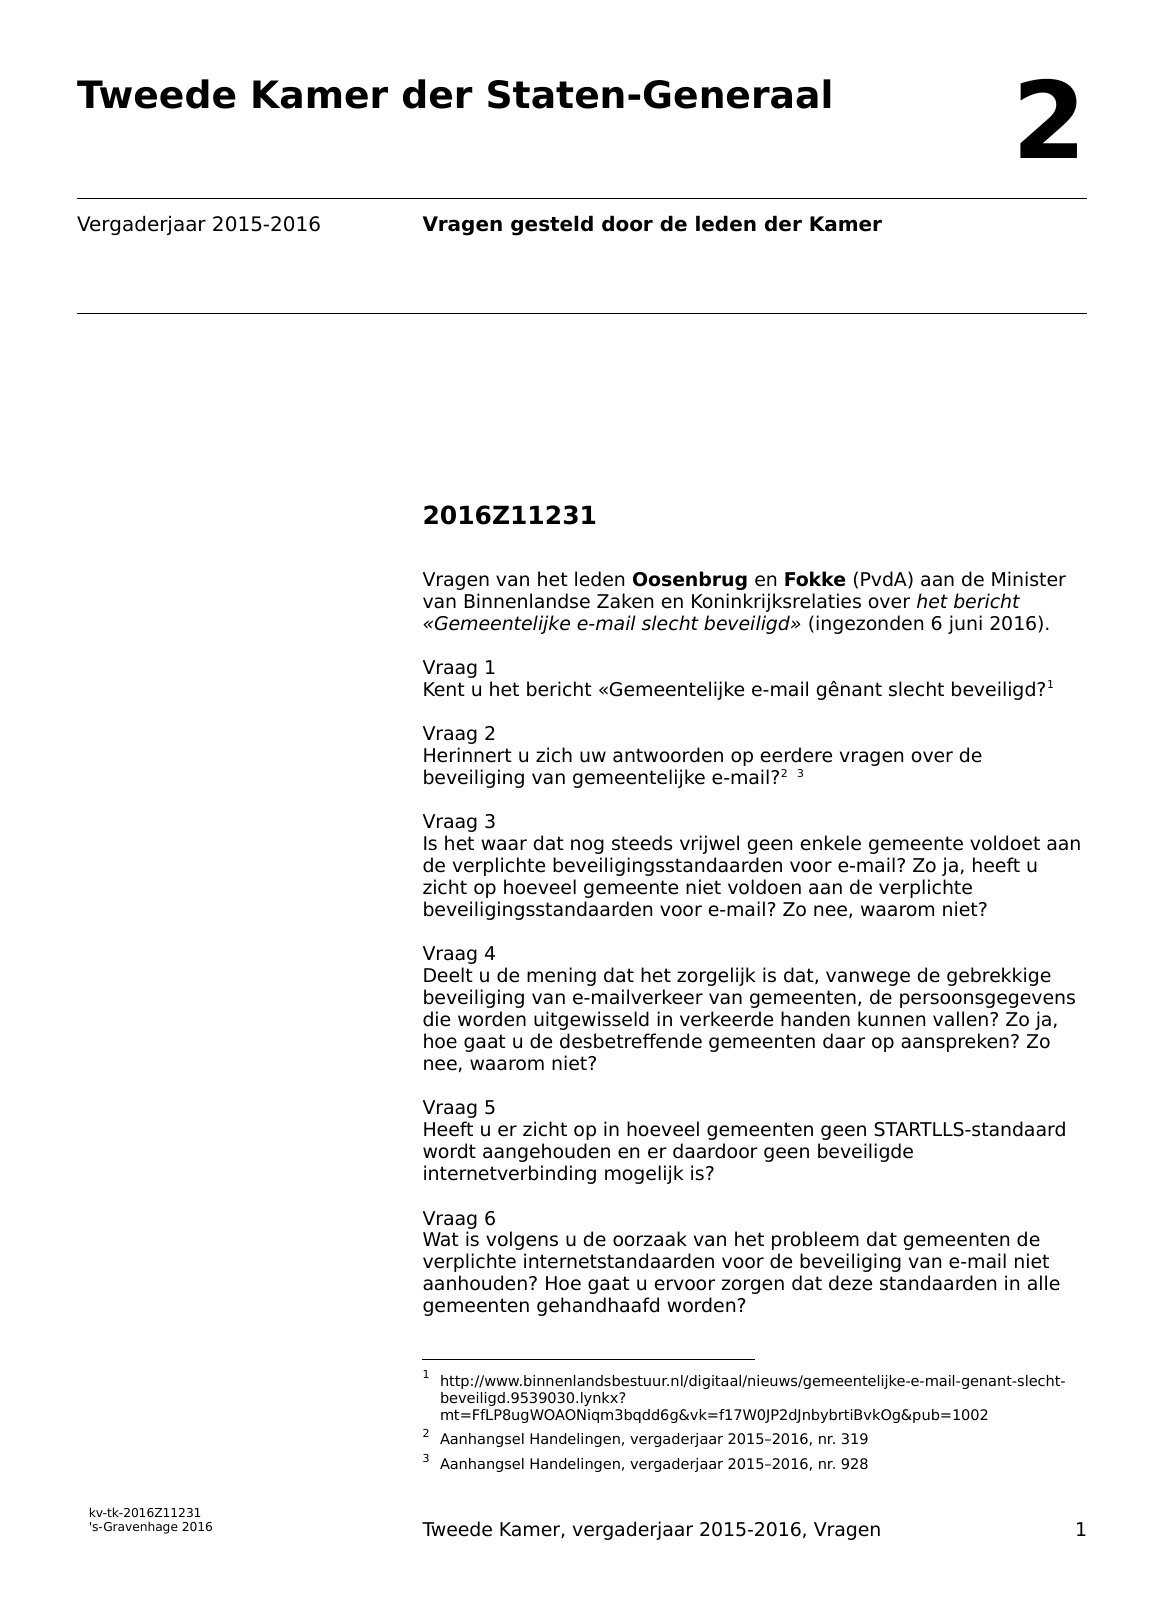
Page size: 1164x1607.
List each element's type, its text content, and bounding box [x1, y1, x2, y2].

text http://www.binnenlandsbestuur.nl/digitaal/nieuws/gemeentelijke-e-mail-genant-slecht-beveiligd.9539030.lynkx?mt=FfLP8ugWOAONiqm3bqdd6g&vk=f17W0JP2dJnbybrtiBvkOg&pub=1002 [422, 1368, 1087, 1424]
text Herinnert u zich uw antwoorden op eerdere vragen over de beveiliging van gemeentelijke e-mail? [422, 745, 1087, 789]
text 2016Z11231 [422, 501, 1087, 531]
text Is het waar dat nog steeds vrijwel geen enkele gemeente voldoet aan de verplichte beveiligingsstandaarden voor e-mail? Zo ja, heeft u zicht op hoeveel gemeente niet voldoen aan de verplichte beveiligingsstandaarden voor e-mail? Zo nee, waarom niet? [422, 833, 1087, 921]
text Vraag 2 [422, 723, 1087, 745]
table_header 2 [886, 59, 1087, 198]
table_cell Vergaderjaar 2015-2016 [77, 199, 422, 313]
text Deelt u de mening dat het zorgelijk is dat, vanwege de gebrekkige beveiliging van e-mailverkeer van gemeenten, de persoonsgegevens die worden uitgewisseld in verkeerde handen kunnen vallen? Zo ja, hoe gaat u de desbetreffende gemeenten daar op aanspreken? Zo nee, waarom niet? [422, 965, 1087, 1075]
text Aanhangsel Handelingen, vergaderjaar 2015–2016, nr. 928 [422, 1452, 1087, 1474]
text Vraag 1 [422, 657, 1087, 679]
text 's-Gravenhage 2016 [88, 1520, 323, 1534]
text Vraag 4 [422, 943, 1087, 965]
table_header Tweede Kamer der Staten-Generaal [77, 59, 886, 198]
text Vraag 3 [422, 811, 1087, 833]
text Vragen van het leden Oosenbrug en Fokke (PvdA) aan de Minister van Binnenlandse Zaken en Koninkrijksrelaties over het bericht «Gemeentelijke e-mail slecht beveiligd» (ingezonden 6 juni 2016). [422, 569, 1087, 635]
text kv-tk-2016Z11231 [88, 1506, 323, 1520]
text Heeft u er zicht op in hoeveel gemeenten geen STARTLLS-standaard wordt aangehouden en er daardoor geen beveiligde internetverbinding mogelijk is? [422, 1119, 1087, 1185]
table_cell Vragen gesteld door de leden der Kamer [422, 199, 1087, 313]
text Vraag 6 [422, 1207, 1087, 1229]
text Kent u het bericht «Gemeentelijke e-mail gênant slecht beveiligd? [422, 679, 1087, 701]
text Aanhangsel Handelingen, vergaderjaar 2015–2016, nr. 319 [422, 1427, 1087, 1449]
text Vraag 5 [422, 1097, 1087, 1119]
text Wat is volgens u de oorzaak van het probleem dat gemeenten de verplichte internetstandaarden voor de beveiliging van e-mail niet aanhouden? Hoe gaat u ervoor zorgen dat deze standaarden in alle gemeenten gehandhaafd worden? [422, 1229, 1087, 1317]
